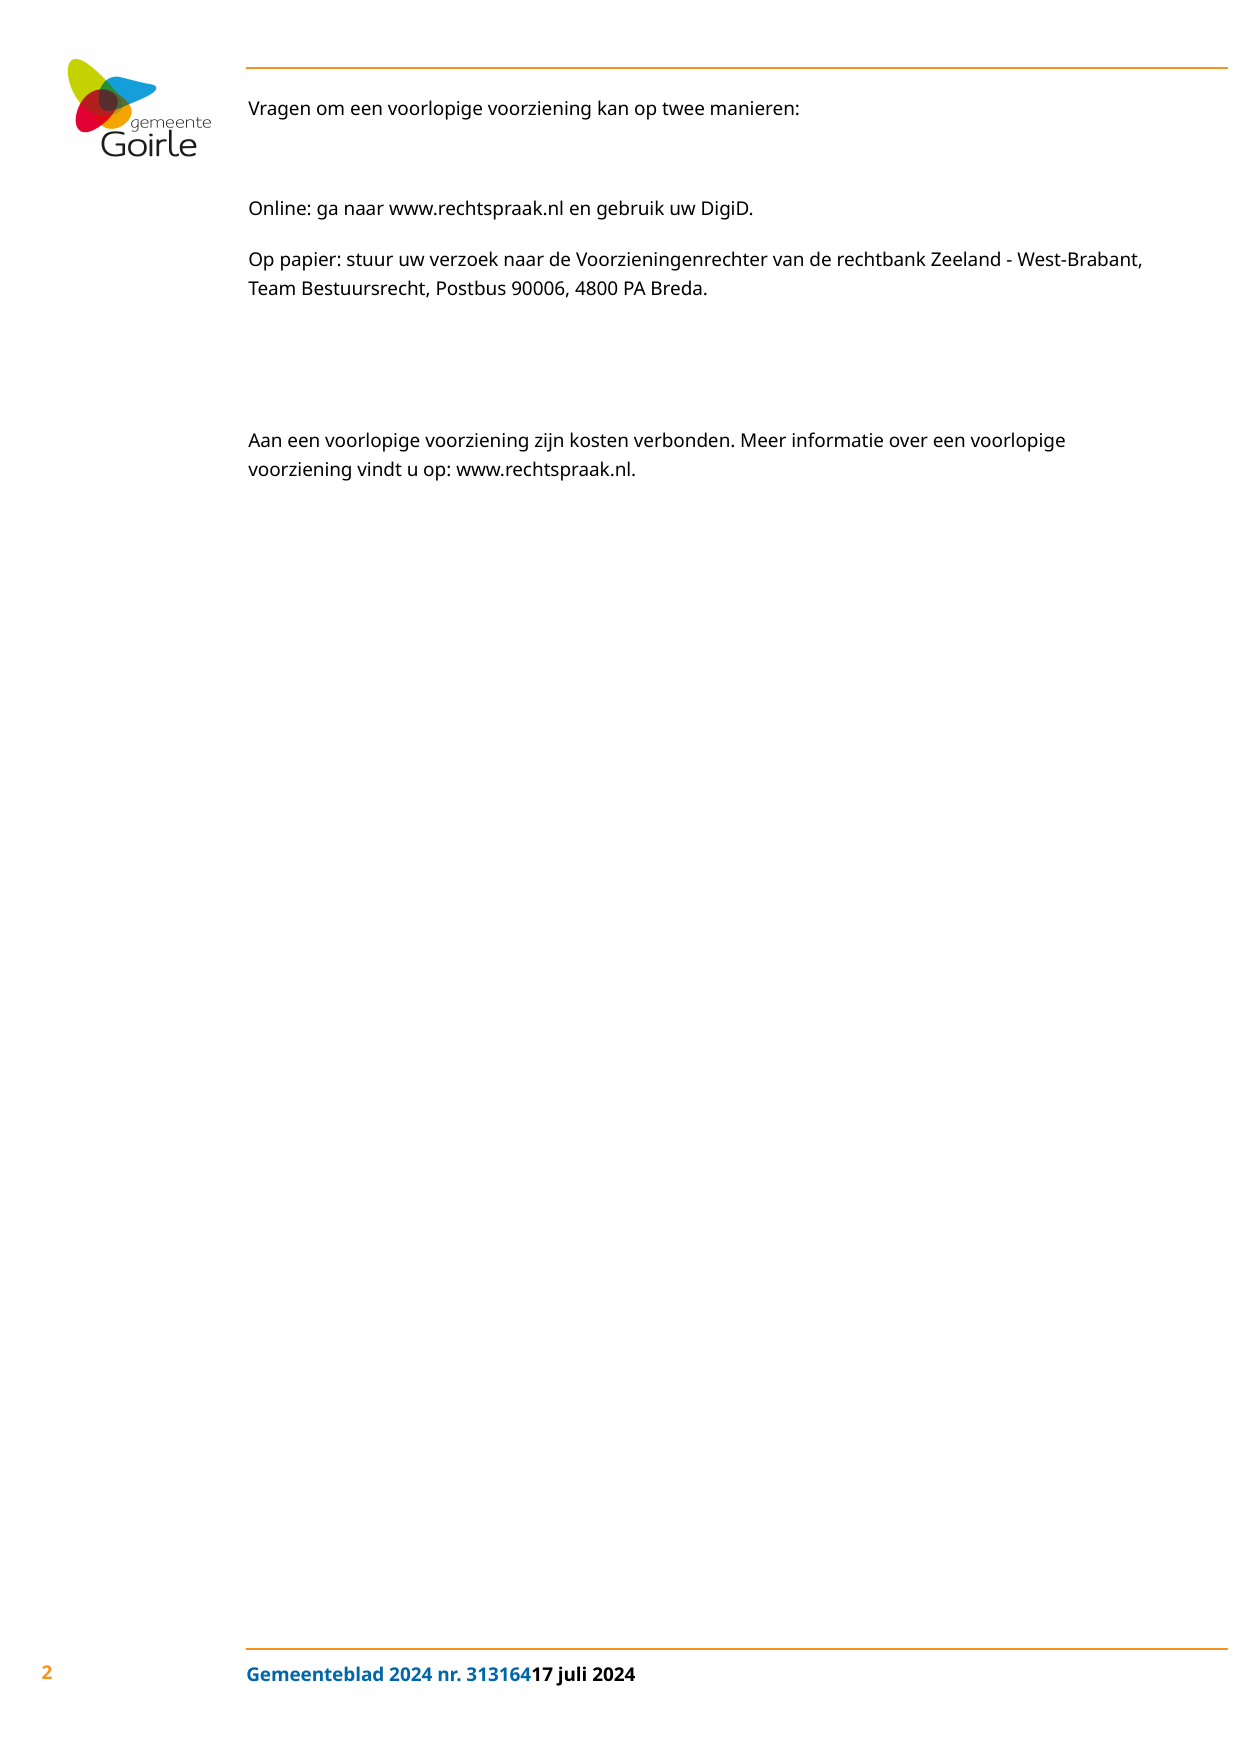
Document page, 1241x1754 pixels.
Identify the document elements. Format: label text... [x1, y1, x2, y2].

text Aan een voorlopige voorziening zijn kosten verbonden. Meer informatie over een voorlopige voorziening vindt u op: www.rechtspraak.nl. [248, 427, 1152, 482]
text Online: ga naar www.rechtspraak.nl en gebruik uw DigiD. [248, 196, 1152, 221]
text Vragen om een voorlopige voorziening kan op twee manieren: [248, 95, 1152, 121]
picture [41, 47, 231, 172]
text Op papier: stuur uw verzoek naar de Voorzieningenrechter van de rechtbank Zeeland - West-Brabant, Team Bestuursrecht, Postbus 90006, 4800 PA Breda. [248, 246, 1152, 301]
